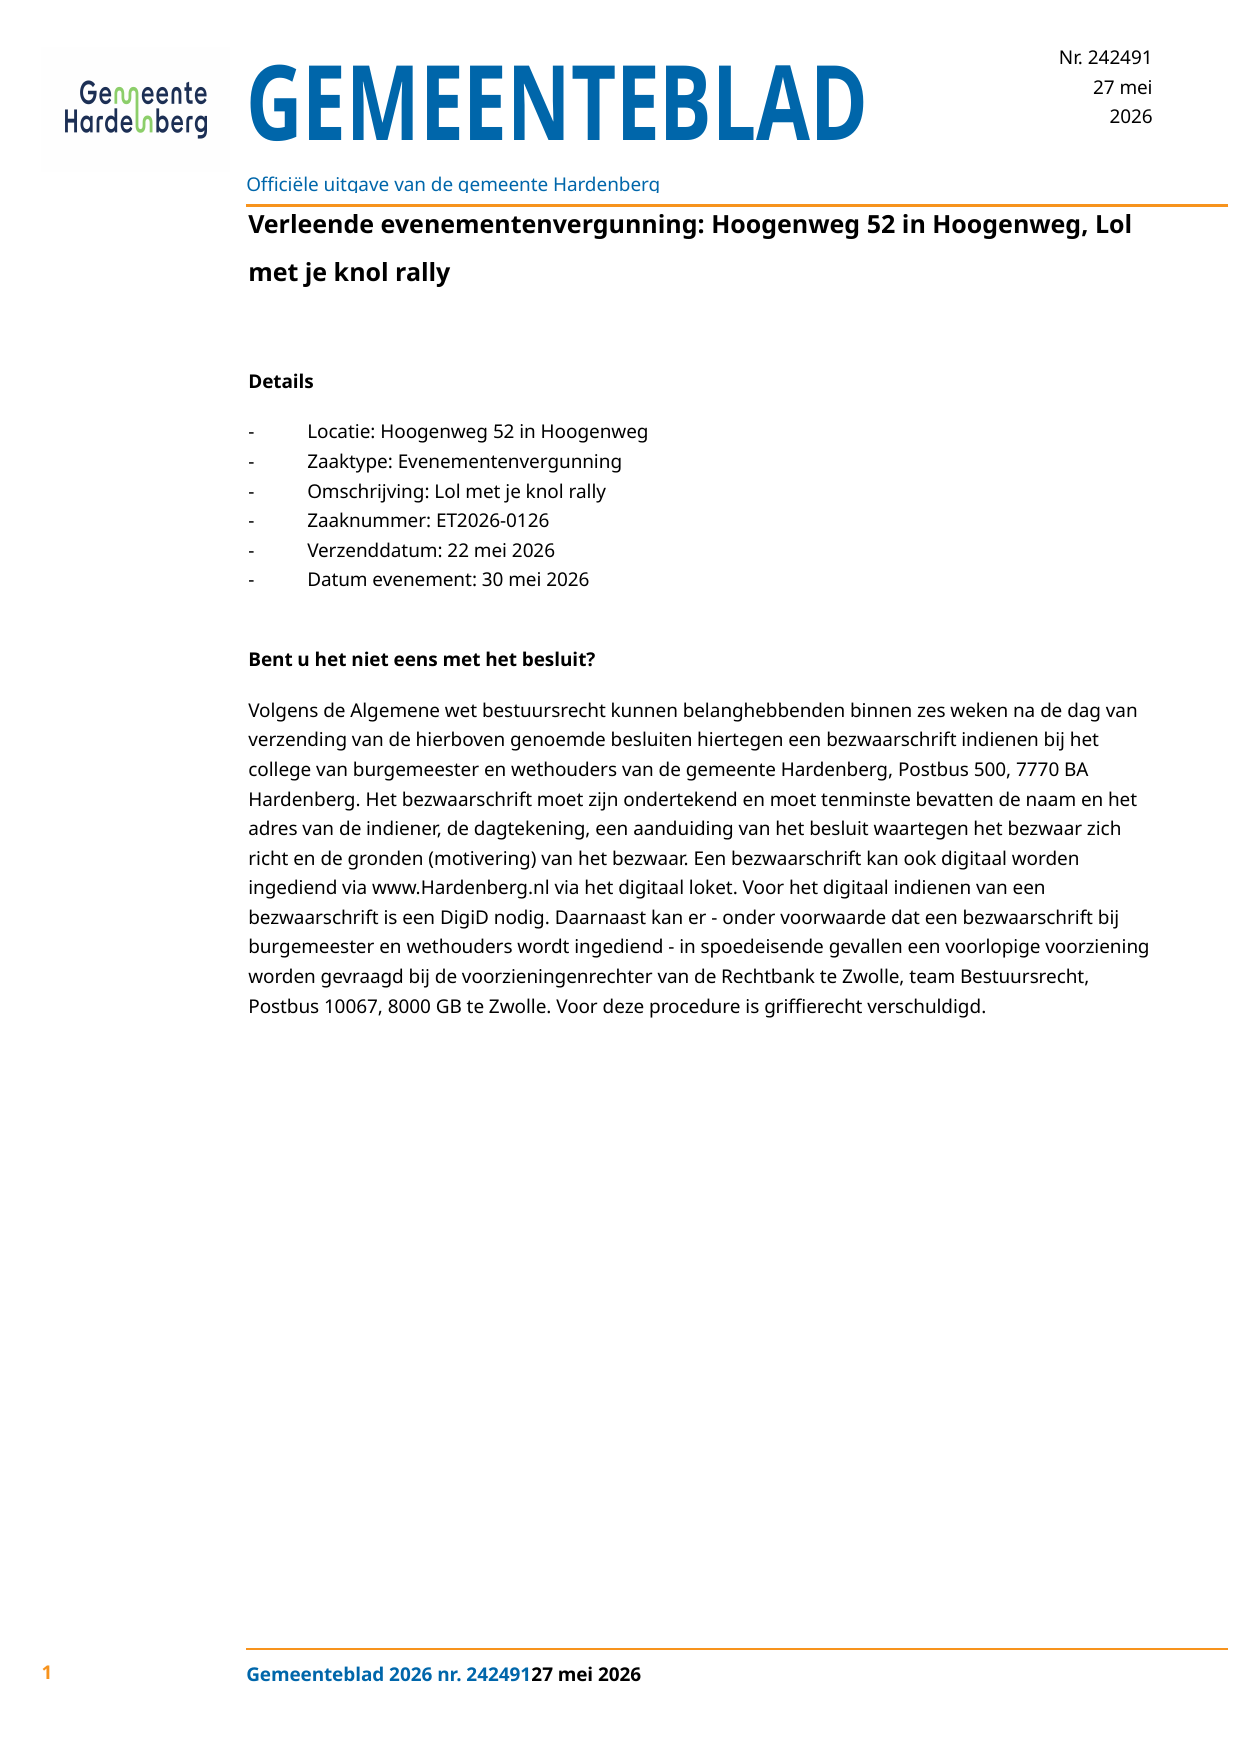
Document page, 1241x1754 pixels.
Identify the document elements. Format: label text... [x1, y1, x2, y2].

list Omschrijving: Lol met je knol rally [248, 478, 1152, 504]
text Verleende evenementenvergunning: Hoogenweg 52 in Hoogenweg, Lol met je knol rally [248, 207, 1152, 288]
text Details [248, 368, 1152, 394]
list Zaaktype: Evenementenvergunning [248, 448, 1152, 474]
list Locatie: Hoogenweg 52 in Hoogenweg [248, 419, 1152, 444]
list Datum evenement: 30 mei 2026 [248, 567, 1152, 592]
picture [41, 47, 231, 172]
text Volgens de Algemene wet bestuursrecht kunnen belanghebbenden binnen zes weken na de dag van verzending van de hierboven genoemde besluiten hiertegen een bezwaarschrift indienen bij het college van burgemeester en wethouders van de gemeente Hardenberg, Postbus 500, 7770 BA Hardenberg. Het bezwaarschrift moet zijn ondertekend en moet tenminste bevatten de naam en het adres van de indiener, de dagtekening, een aanduiding van het besluit waartegen het bezwaar zich richt en de gronden (motivering) van het bezwaar. Een bezwaarschrift kan ook digitaal worden ingediend via www.Hardenberg.nl via het digitaal loket. Voor het digitaal indienen van een bezwaarschrift is een DigiD nodig. Daarnaast kan er - onder voorwaarde dat een bezwaarschrift bij burgemeester en wethouders wordt ingediend - in spoedeisende gevallen een voorlopige voorziening worden gevraagd bij de voorzieningenrechter van de Rechtbank te Zwolle, team Bestuursrecht, Postbus 10067, 8000 GB te Zwolle. Voor deze procedure is griffierecht verschuldigd. [248, 697, 1152, 1019]
list Verzenddatum: 22 mei 2026 [248, 537, 1152, 563]
text Bent u het niet eens met het besluit? [248, 647, 1152, 672]
list Zaaknummer: ET2026-0126 [248, 507, 1152, 533]
